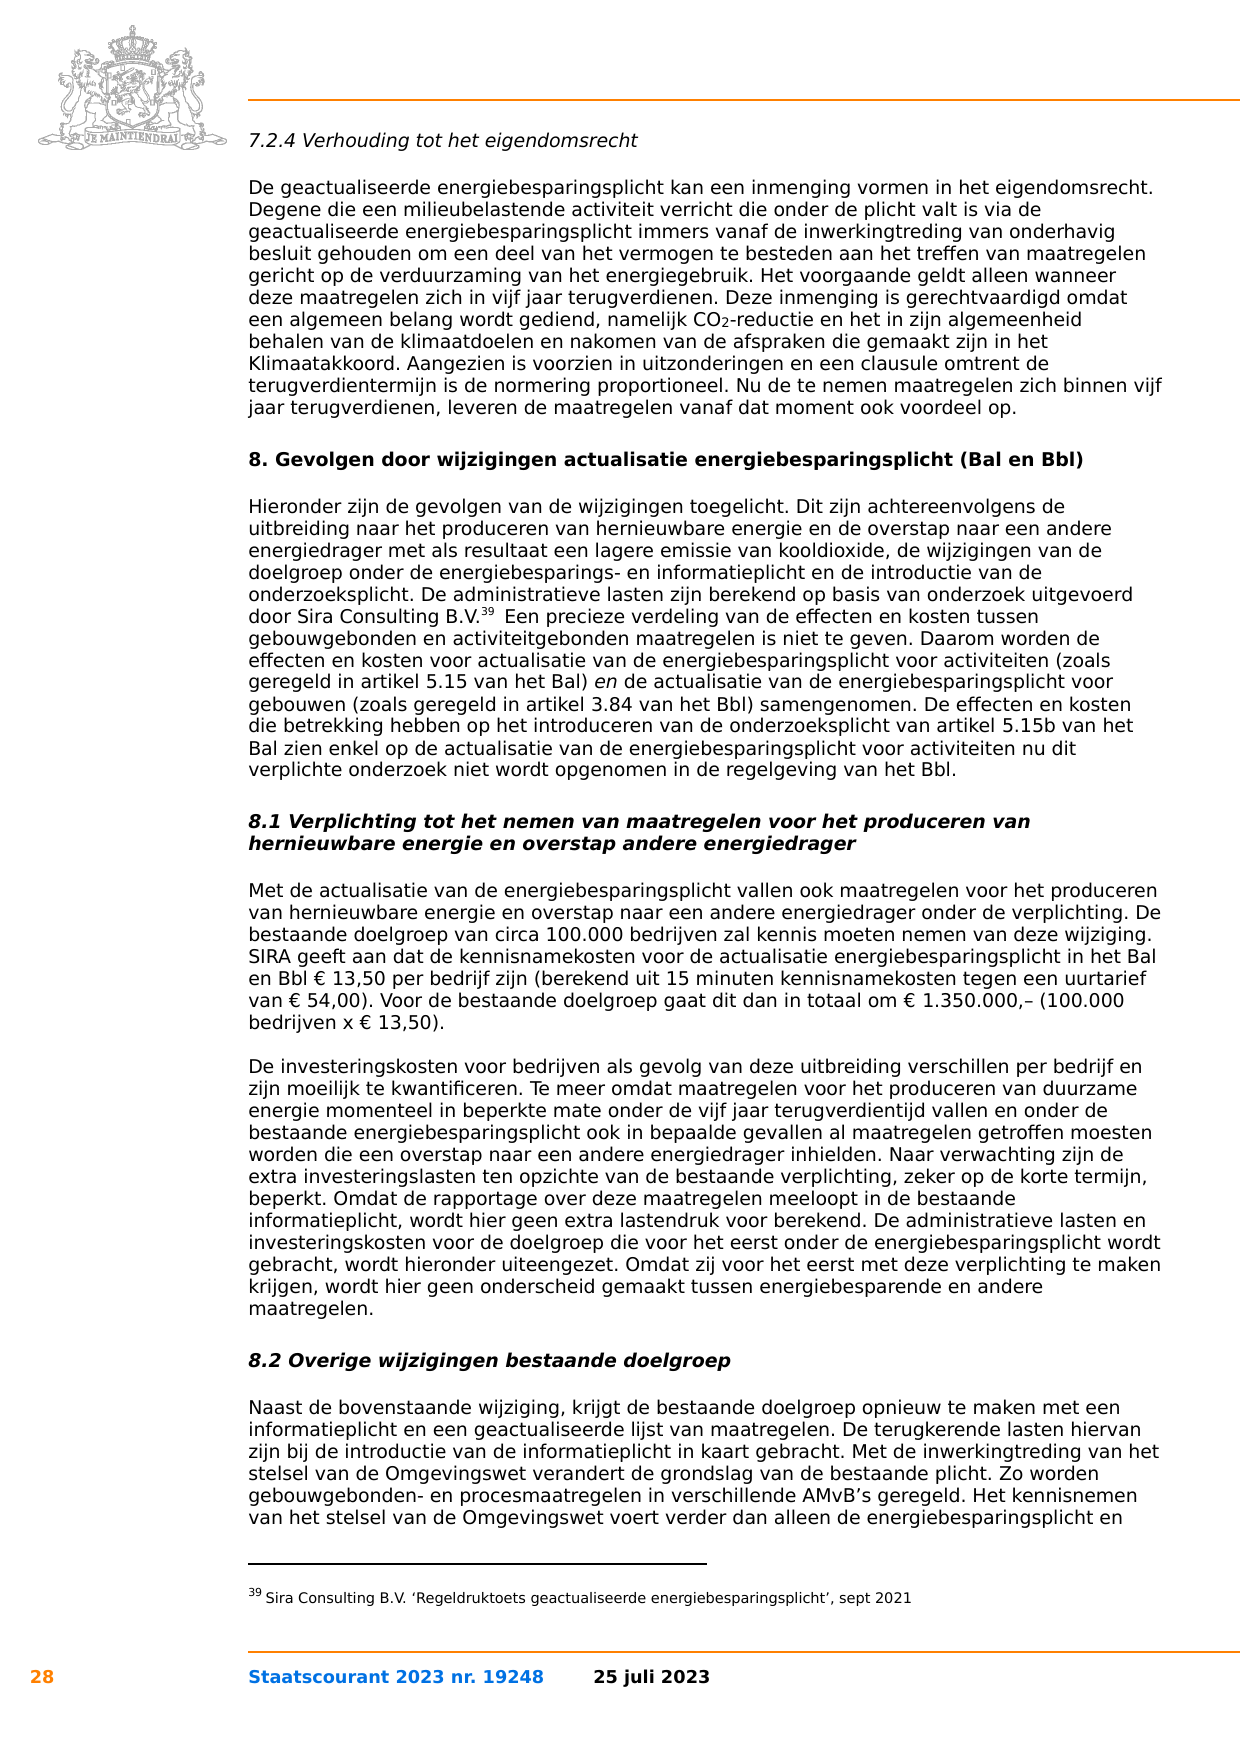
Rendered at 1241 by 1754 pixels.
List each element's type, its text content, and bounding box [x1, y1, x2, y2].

subtitle 8.1 Verplichting tot het nemen van maatregelen voor het produceren van hernieuwbare energie en overstap andere energiedrager [248, 811, 1163, 855]
subtitle 8.2 Overige wijzigingen bestaande doelgroep [248, 1350, 1163, 1372]
subtitle 7.2.4 Verhouding tot het eigendomsrecht [248, 130, 1163, 152]
text De geactualiseerde energiebesparingsplicht kan een inmenging vormen in het eigendomsrecht. Degene die een milieubelastende activiteit verricht die onder de plicht valt is via de geactualiseerde energiebesparingsplicht immers vanaf de inwerkingtreding van onderhavig besluit gehouden om een deel van het vermogen te besteden aan het treffen van maatregelen gericht op de verduurzaming van het energiegebruik. Het voorgaande geldt alleen wanneer deze maatregelen zich in vijf jaar terugverdienen. Deze inmenging is gerechtvaardigd omdat een algemeen belang wordt gediend, namelijk CO2-reductie en het in zijn algemeenheid behalen van de klimaatdoelen en nakomen van de afspraken die gemaakt zijn in het Klimaatakkoord. Aangezien is voorzien in uitzonderingen en een clausule omtrent de terugverdientermijn is de normering proportioneel. Nu de te nemen maatregelen zich binnen vijf jaar terugverdienen, leveren de maatregelen vanaf dat moment ook voordeel op. [248, 177, 1163, 419]
text Sira Consulting B.V. ‘Regeldruktoets geactualiseerde energiebesparingsplicht’, sept 2021 [248, 1586, 1163, 1608]
text Naast de bovenstaande wijziging, krijgt de bestaande doelgroep opnieuw te maken met een informatieplicht en een geactualiseerde lijst van maatregelen. De terugkerende lasten hiervan zijn bij de introductie van de informatieplicht in kaart gebracht. Met de inwerkingtreding van het stelsel van de Omgevingswet verandert de grondslag van de bestaande plicht. Zo worden gebouwgebonden- en procesmaatregelen in verschillende AMvB’s geregeld. Het kennisnemen van het stelsel van de Omgevingswet voert verder dan alleen de energiebesparingsplicht en [248, 1397, 1163, 1529]
text Hieronder zijn de gevolgen van de wijzigingen toegelicht. Dit zijn achtereenvolgens de uitbreiding naar het produceren van hernieuwbare energie en de overstap naar een andere energiedrager met als resultaat een lagere emissie van kooldioxide, de wijzigingen van de doelgroep onder de energiebesparings- en informatieplicht en de introductie van de onderzoeksplicht. De administratieve lasten zijn berekend op basis van onderzoek uitgevoerd door Sira Consulting B.V. Een precieze verdeling van de effecten en kosten tussen gebouwgebonden en activiteitgebonden maatregelen is niet te geven. Daarom worden de effecten en kosten voor actualisatie van de energiebesparingsplicht voor activiteiten (zoals geregeld in artikel 5.15 van het Bal) en de actualisatie van de energiebesparingsplicht voor gebouwen (zoals geregeld in artikel 3.84 van het Bbl) samengenomen. De effecten en kosten die betrekking hebben op het introduceren van de onderzoeksplicht van artikel 5.15b van het Bal zien enkel op de actualisatie van de energiebesparingsplicht voor activiteiten nu dit verplichte onderzoek niet wordt opgenomen in de regelgeving van het Bbl. [248, 496, 1163, 781]
picture [38, 25, 227, 150]
text De investeringskosten voor bedrijven als gevolg van deze uitbreiding verschillen per bedrijf en zijn moeilijk te kwantificeren. Te meer omdat maatregelen voor het produceren van duurzame energie momenteel in beperkte mate onder de vijf jaar terugverdientijd vallen en onder de bestaande energiebesparingsplicht ook in bepaalde gevallen al maatregelen getroffen moesten worden die een overstap naar een andere energiedrager inhielden. Naar verwachting zijn de extra investeringslasten ten opzichte van de bestaande verplichting, zeker op de korte termijn, beperkt. Omdat de rapportage over deze maatregelen meeloopt in de bestaande informatieplicht, wordt hier geen extra lastendruk voor berekend. De administratieve lasten en investeringskosten voor de doelgroep die voor het eerst onder de energiebesparingsplicht wordt gebracht, wordt hieronder uiteengezet. Omdat zij voor het eerst met deze verplichting te maken krijgen, wordt hier geen onderscheid gemaakt tussen energiebesparende en andere maatregelen. [248, 1056, 1163, 1320]
text Met de actualisatie van de energiebesparingsplicht vallen ook maatregelen voor het produceren van hernieuwbare energie en overstap naar een andere energiedrager onder de verplichting. De bestaande doelgroep van circa 100.000 bedrijven zal kennis moeten nemen van deze wijziging. SIRA geeft aan dat de kennisnamekosten voor de actualisatie energiebesparingsplicht in het Bal en Bbl € 13,50 per bedrijf zijn (berekend uit 15 minuten kennisnamekosten tegen een uurtarief van € 54,00). Voor de bestaande doelgroep gaat dit dan in totaal om € 1.350.000,– (100.000 bedrijven x € 13,50). [248, 880, 1163, 1034]
subtitle 8. Gevolgen door wijzigingen actualisatie energiebesparingsplicht (Bal en Bbl) [248, 449, 1163, 471]
